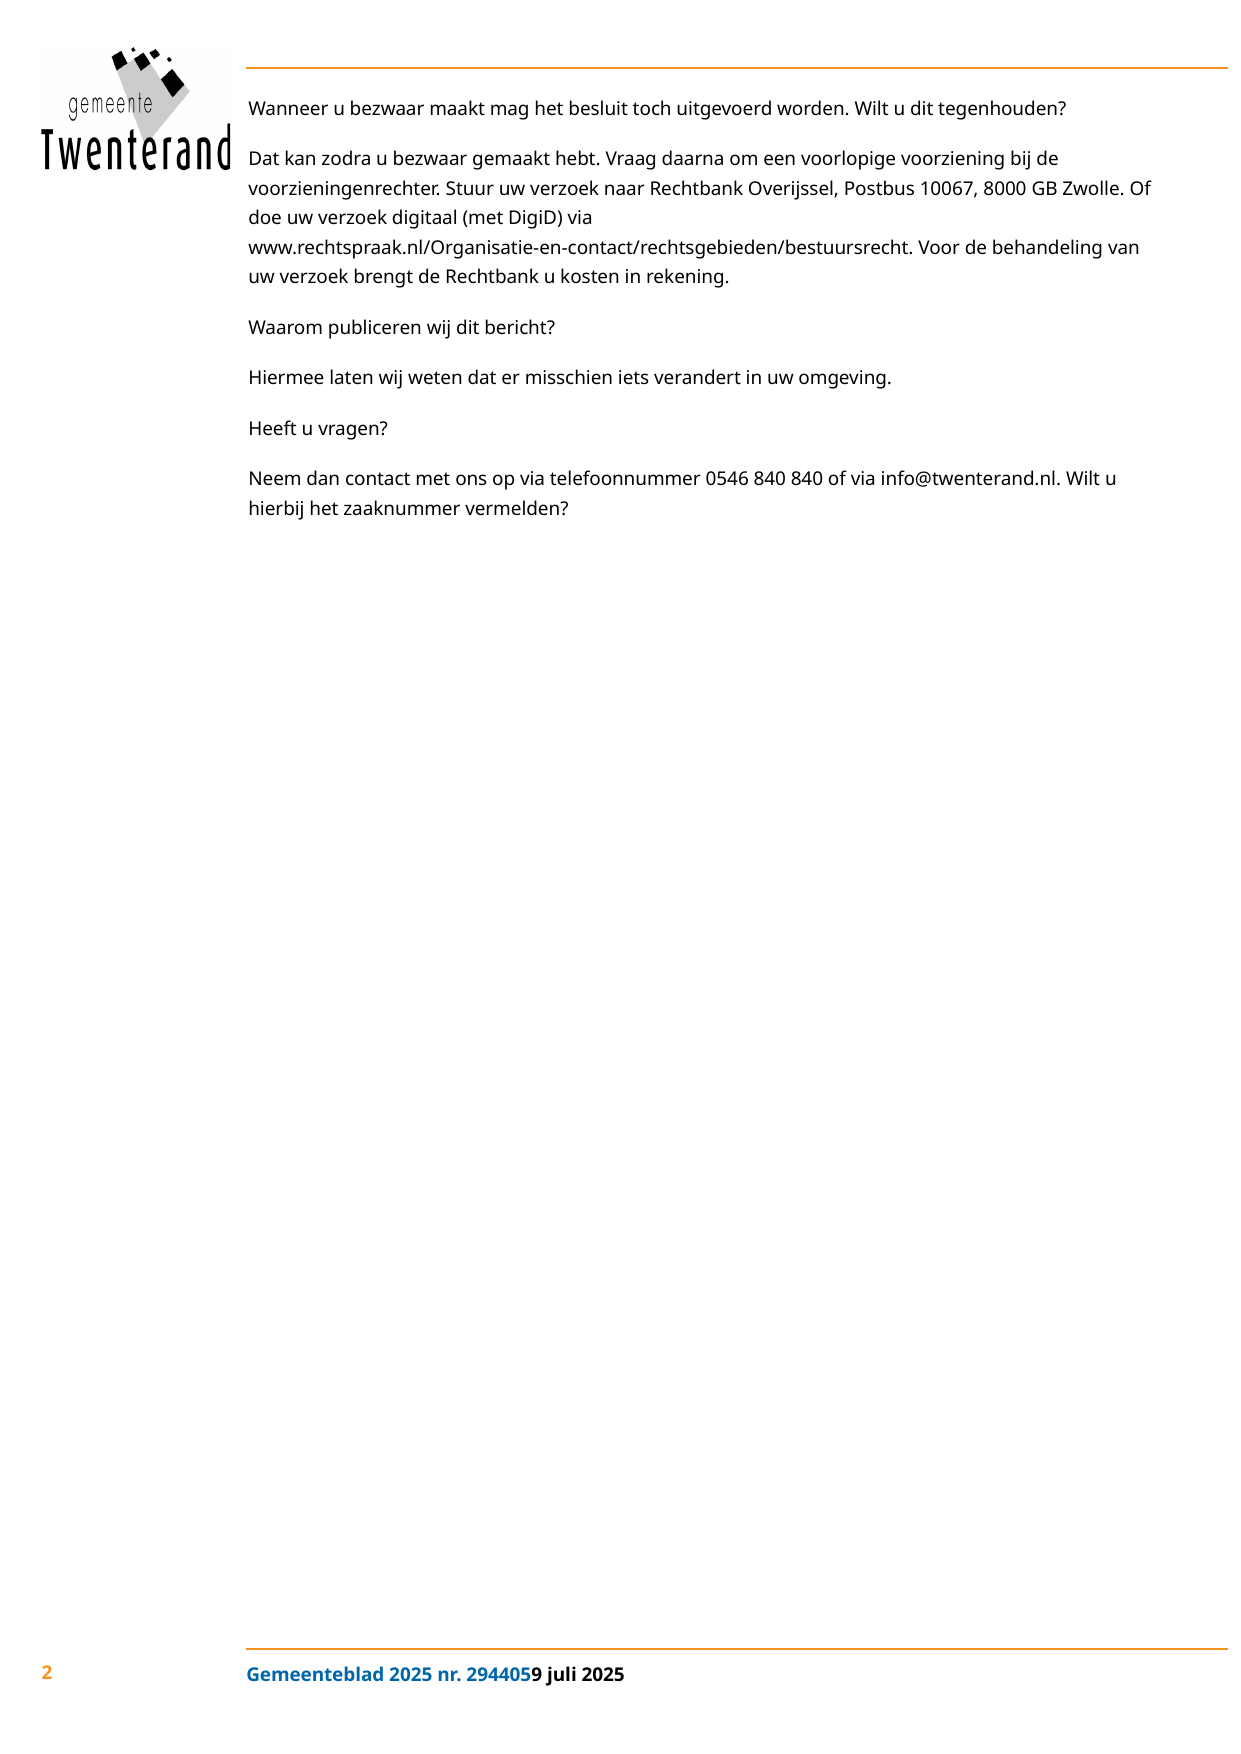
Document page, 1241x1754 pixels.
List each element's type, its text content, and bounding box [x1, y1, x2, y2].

text Wanneer u bezwaar maakt mag het besluit toch uitgevoerd worden. Wilt u dit tegenhouden? [248, 95, 1152, 121]
text Neem dan contact met ons op via telefoonnummer 0546 840 840 of via info@twenterand.nl. Wilt u hierbij het zaaknummer vermelden? [248, 465, 1152, 521]
text Hiermee laten wij weten dat er misschien iets verandert in uw omgeving. [248, 364, 1152, 390]
picture [41, 47, 231, 172]
text Dat kan zodra u bezwaar gemaakt hebt. Vraag daarna om een voorlopige voorziening bij de voorzieningenrechter. Stuur uw verzoek naar Rechtbank Overijssel, Postbus 10067, 8000 GB Zwolle. Of doe uw verzoek digitaal (met DigiD) via www.rechtspraak.nl/Organisatie-en-contact/rechtsgebieden/bestuursrecht. Voor de behandeling van uw verzoek brengt de Rechtbank u kosten in rekening. [248, 145, 1152, 289]
text Waarom publiceren wij dit bericht? [248, 314, 1152, 340]
text Heeft u vragen? [248, 415, 1152, 441]
